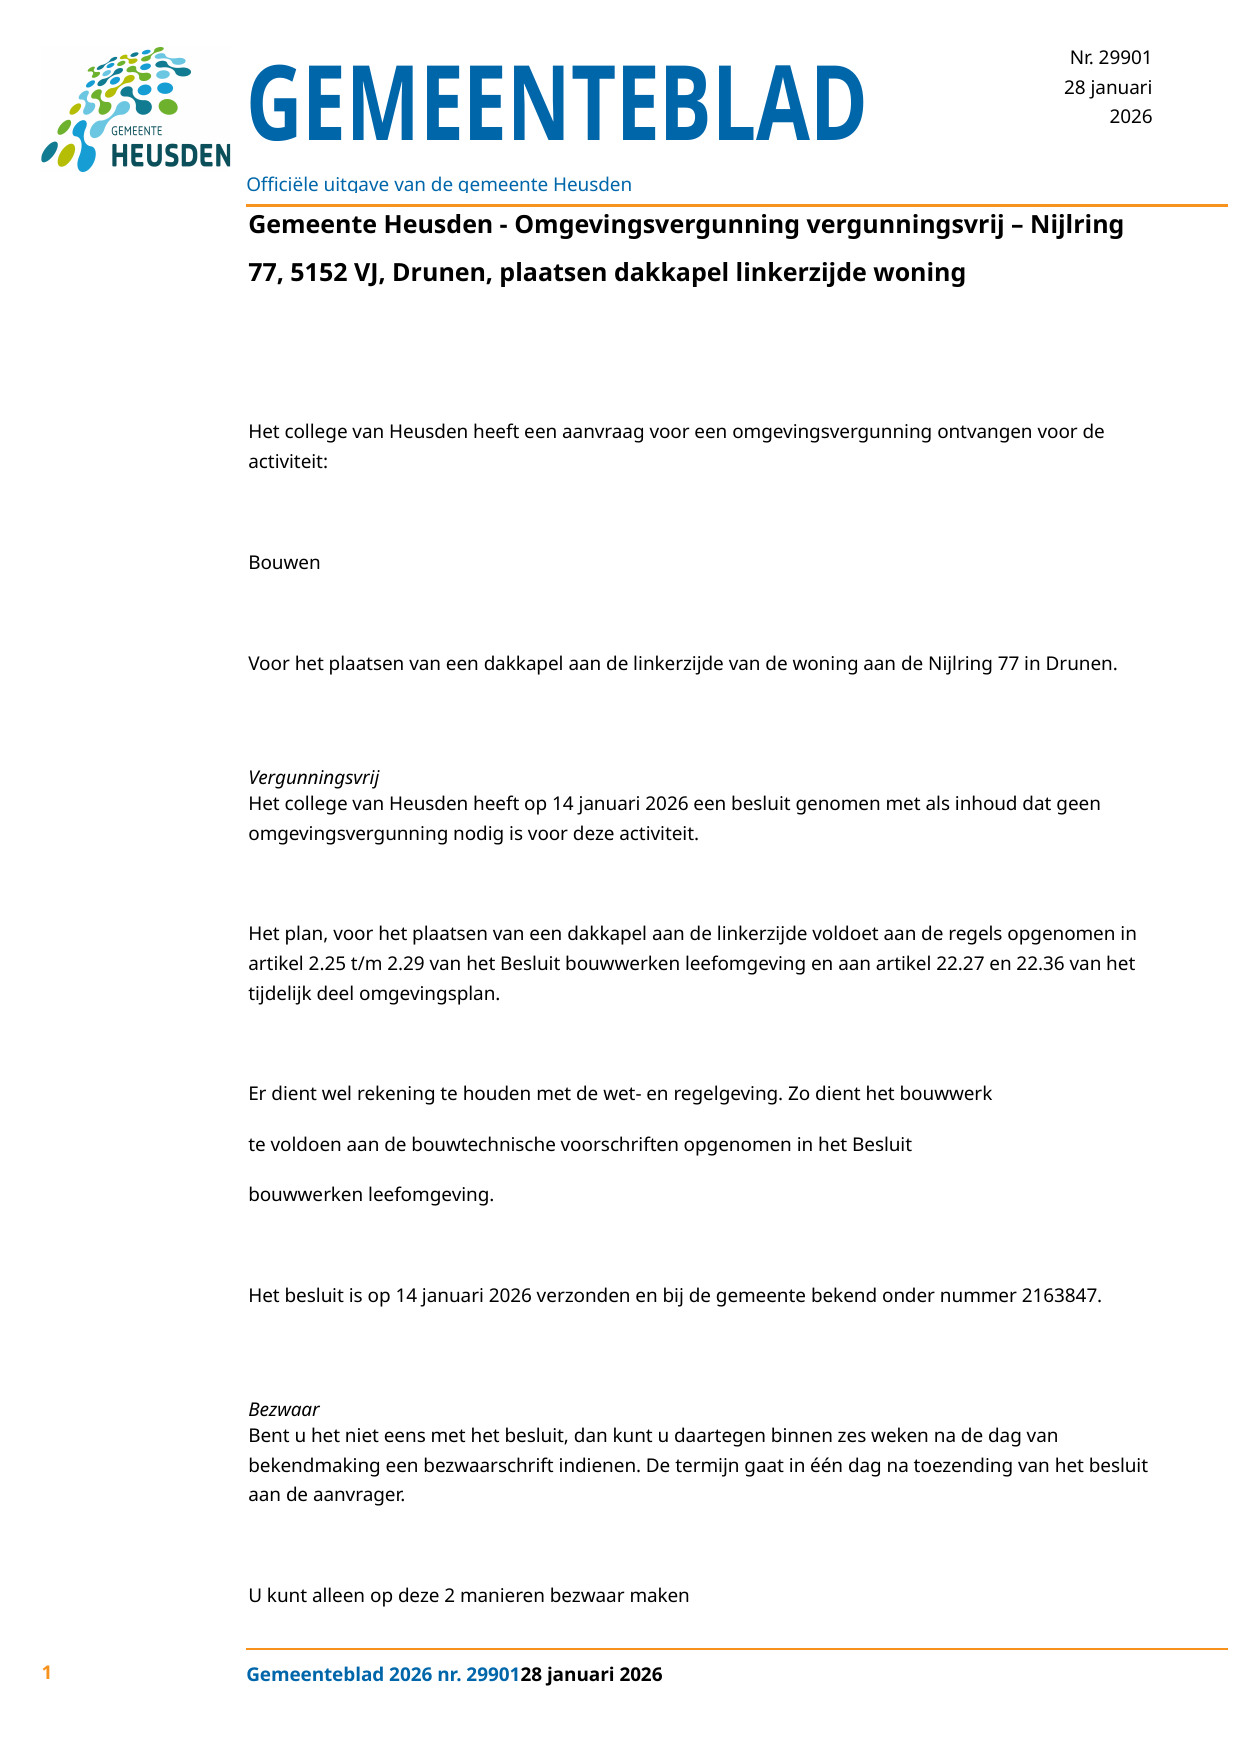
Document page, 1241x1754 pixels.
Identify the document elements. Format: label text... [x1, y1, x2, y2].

text Het college van Heusden heeft op 14 januari 2026 een besluit genomen met als inhoud dat geen omgevingsvergunning nodig is voor deze activiteit. [248, 790, 1152, 845]
text Bezwaar [248, 1397, 1152, 1422]
text Het college van Heusden heeft een aanvraag voor een omgevingsvergunning ontvangen voor de activiteit: [248, 419, 1152, 474]
picture [41, 47, 231, 172]
text Bent u het niet eens met het besluit, dan kunt u daartegen binnen zes weken na de dag van bekendmaking een bezwaarschrift indienen. De termijn gaat in één dag na toezending van het besluit aan de aanvrager. [248, 1422, 1152, 1507]
text Bouwen [248, 549, 1152, 575]
text te voldoen aan de bouwtechnische voorschriften opgenomen in het Besluit [248, 1131, 1152, 1157]
text Voor het plaatsen van een dakkapel aan de linkerzijde van de woning aan de Nijlring 77 in Drunen. [248, 650, 1152, 676]
text Vergunningsvrij [248, 764, 1152, 790]
text bouwwerken leefomgeving. [248, 1181, 1152, 1207]
text Het besluit is op 14 januari 2026 verzonden en bij de gemeente bekend onder nummer 2163847. [248, 1282, 1152, 1308]
text Gemeente Heusden - Omgevingsvergunning vergunningsvrij – Nijlring 77, 5152 VJ, Drunen, plaatsen dakkapel linkerzijde woning [248, 207, 1152, 288]
text Het plan, voor het plaatsen van een dakkapel aan de linkerzijde voldoet aan de regels opgenomen in artikel 2.25 t/m 2.29 van het Besluit bouwwerken leefomgeving en aan artikel 22.27 en 22.36 van het tijdelijk deel omgevingsplan. [248, 921, 1152, 1005]
text U kunt alleen op deze 2 manieren bezwaar maken [248, 1582, 1152, 1608]
text Er dient wel rekening te houden met de wet- en regelgeving. Zo dient het bouwwerk [248, 1081, 1152, 1106]
